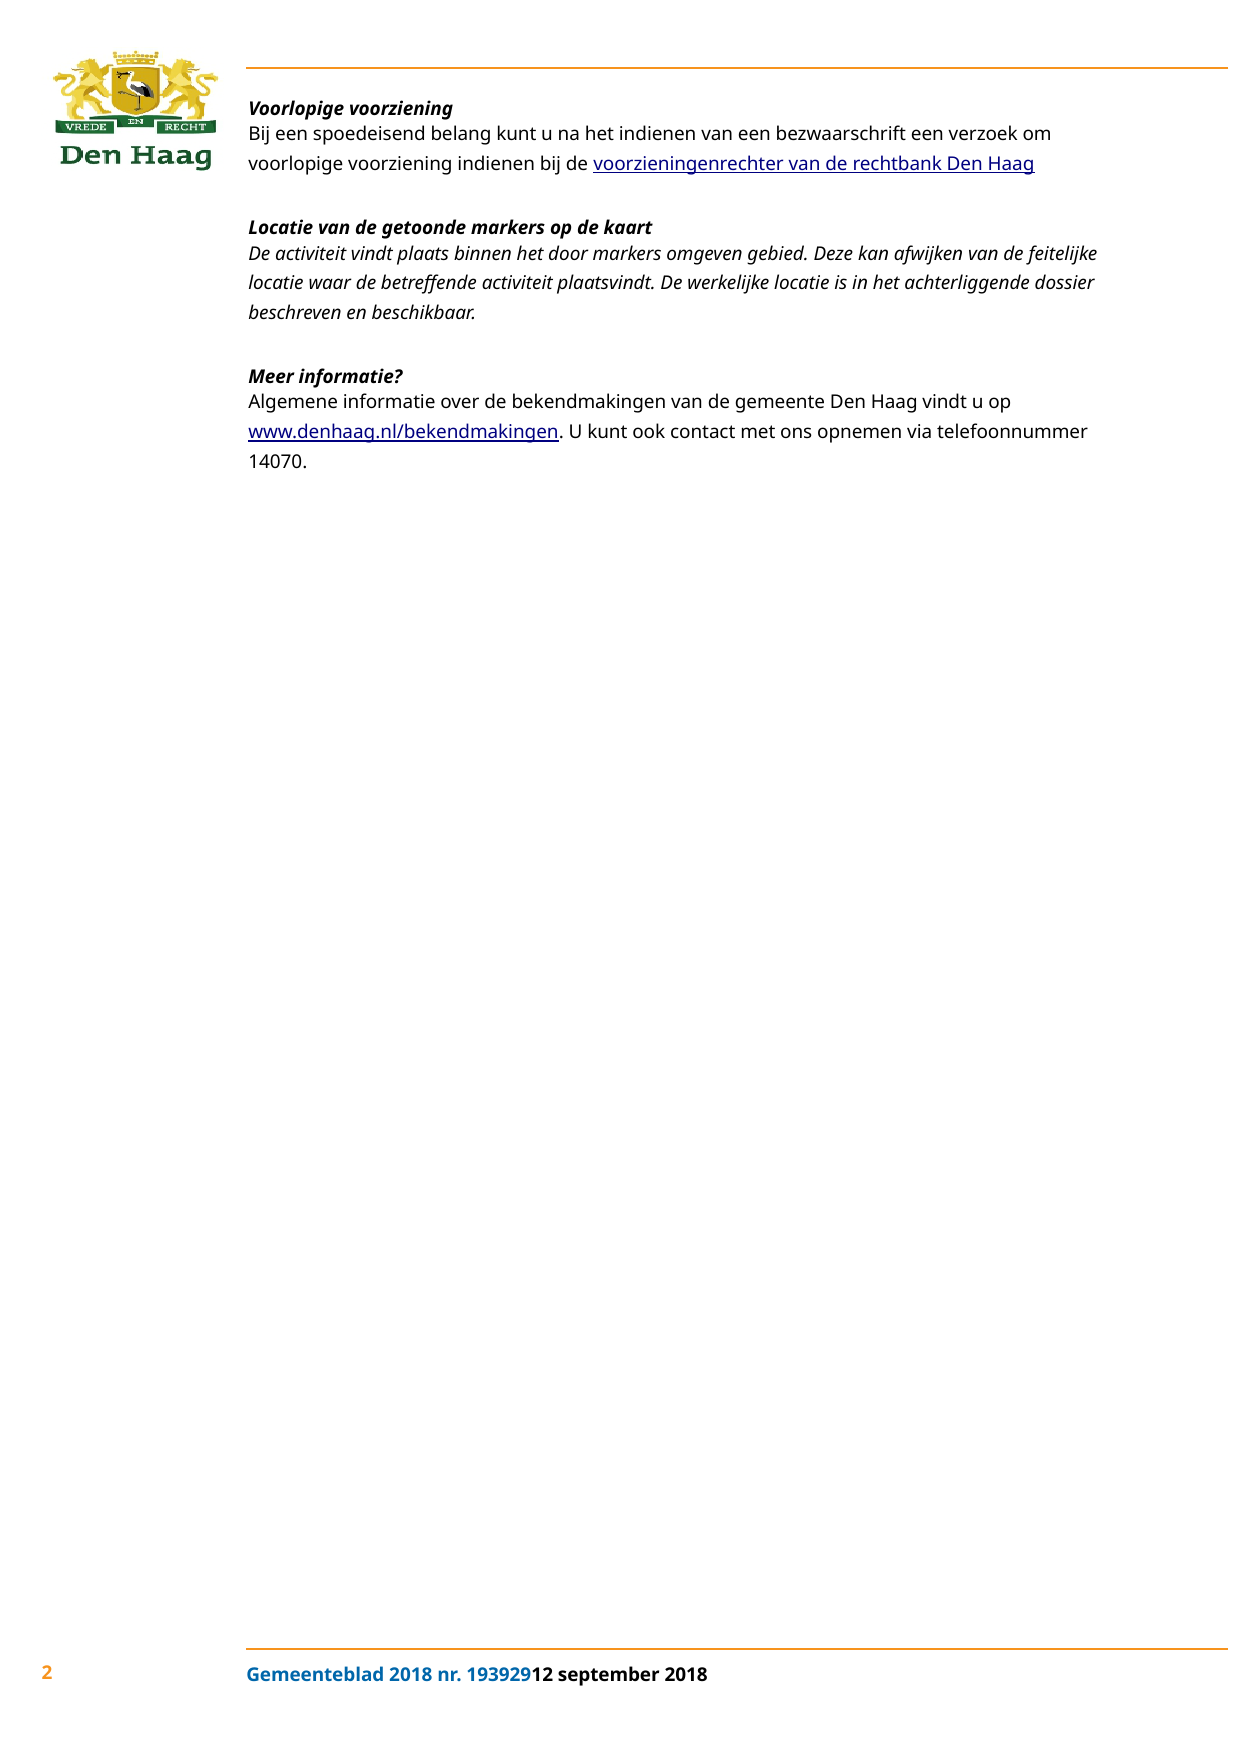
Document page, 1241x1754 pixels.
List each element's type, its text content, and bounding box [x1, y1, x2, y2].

text Meer informatie? [248, 363, 1152, 389]
text Algemene informatie over de bekendmakingen van de gemeente Den Haag vindt u op www.denhaag.nl/bekendmakingen. U kunt ook contact met ons opnemen via telefoonnummer 14070. [248, 389, 1152, 473]
text De activiteit vindt plaats binnen het door markers omgeven gebied. Deze kan afwijken van de feitelijke locatie waar de betreffende activiteit plaatsvindt. De werkelijke locatie is in het achterliggende dossier beschreven en beschikbaar. [248, 240, 1152, 325]
picture [41, 47, 231, 172]
text Bij een spoedeisend belang kunt u na het indienen van een bezwaarschrift een verzoek om voorlopige voorziening indienen bij de voorzieningenrechter van de rechtbank Den Haag [248, 121, 1152, 176]
text Locatie van de getoonde markers op de kaart [248, 214, 1152, 240]
text Voorlopige voorziening [248, 95, 1152, 121]
